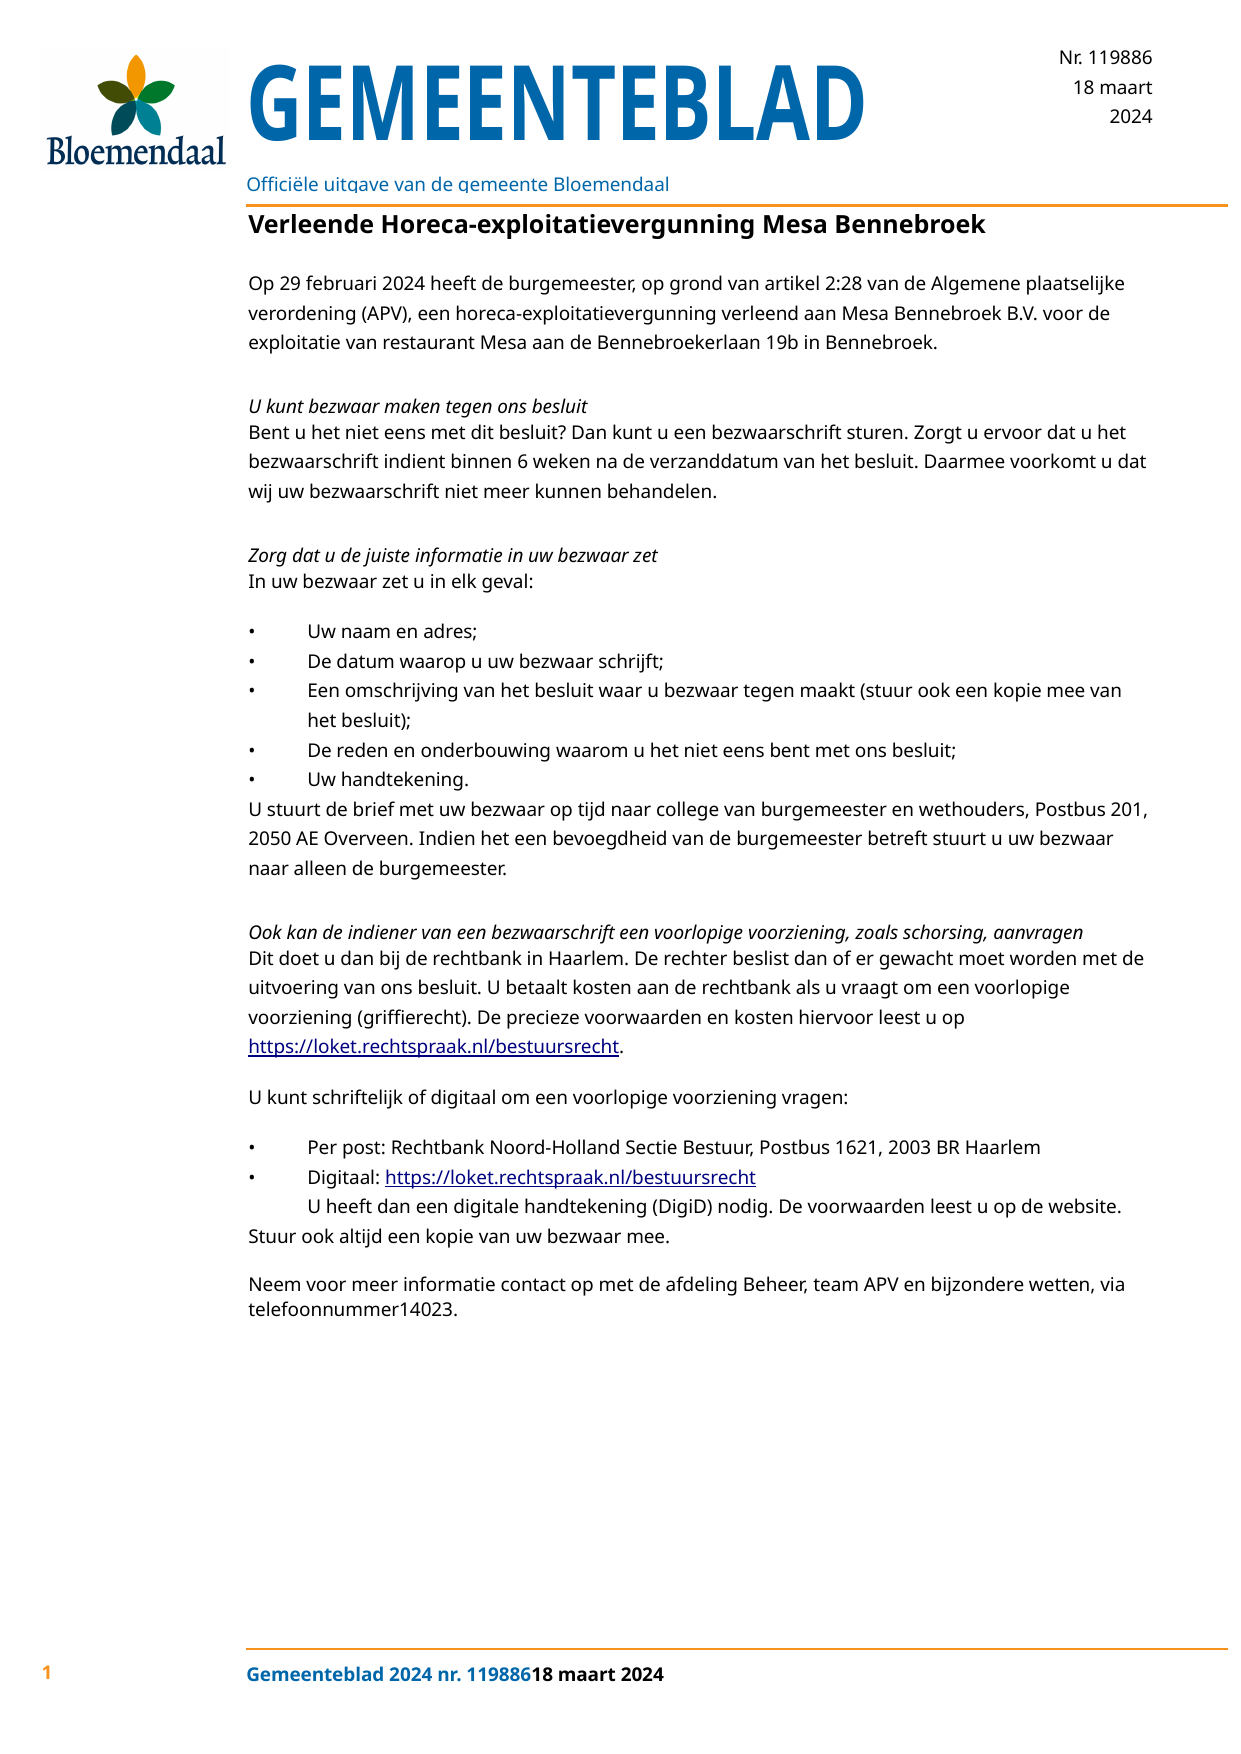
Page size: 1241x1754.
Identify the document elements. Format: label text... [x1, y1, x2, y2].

text U kunt bezwaar maken tegen ons besluit [248, 393, 1152, 419]
text Stuur ook altijd een kopie van uw bezwaar mee. [248, 1223, 1152, 1249]
list Per post: Rechtbank Noord-Holland Sectie Bestuur, Postbus 1621, 2003 BR Haarlem [248, 1134, 1152, 1160]
text U stuurt de brief met uw bezwaar op tijd naar college van burgemeester en wethouders, Postbus 201, 2050 AE Overveen. Indien het een bevoegdheid van de burgemeester betreft stuurt u uw bezwaar naar alleen de burgemeester. [248, 796, 1152, 881]
list U heeft dan een digitale handtekening (DigiD) nodig. De voorwaarden leest u op de website. [248, 1193, 1152, 1219]
list Een omschrijving van het besluit waar u bezwaar tegen maakt (stuur ook een kopie mee van het besluit); [248, 678, 1152, 733]
text Bent u het niet eens met dit besluit? Dan kunt u een bezwaarschrift sturen. Zorgt u ervoor dat u het bezwaarschrift indient binnen 6 weken na de verzanddatum van het besluit. Daarmee voorkomt u dat wij uw bezwaarschrift niet meer kunnen behandelen. [248, 419, 1152, 504]
text Ook kan de indiener van een bezwaarschrift een voorlopige voorziening, zoals schorsing, aanvragen [248, 919, 1152, 945]
list Uw naam en adres; [248, 618, 1152, 644]
text Neem voor meer informatie contact op met de afdeling Beheer, team APV en bijzondere wetten, via telefoonnummer14023. [248, 1271, 1152, 1322]
list Uw handtekening. [248, 766, 1152, 792]
list Digitaal: https://loket.rechtspraak.nl/bestuursrecht [248, 1164, 1152, 1190]
text Op 29 februari 2024 heeft de burgemeester, op grond van artikel 2:28 van de Algemene plaatselijke verordening (APV), een horeca-exploitatievergunning verleend aan Mesa Bennebroek B.V. voor de exploitatie van restaurant Mesa aan de Bennebroekerlaan 19b in Bennebroek. [248, 270, 1152, 355]
text Zorg dat u de juiste informatie in uw bezwaar zet [248, 542, 1152, 568]
text Verleende Horeca-exploitatievergunning Mesa Bennebroek [248, 207, 1152, 241]
text In uw bezwaar zet u in elk geval: [248, 568, 1152, 594]
text Dit doet u dan bij de rechtbank in Haarlem. De rechter beslist dan of er gewacht moet worden met de uitvoering van ons besluit. U betaalt kosten aan de rechtbank als u vraagt om een voorlopige voorziening (griffierecht). De precieze voorwaarden en kosten hiervoor leest u op https://loket.rechtspraak.nl/bestuursrecht. [248, 945, 1152, 1059]
list De datum waarop u uw bezwaar schrijft; [248, 648, 1152, 674]
picture [41, 47, 231, 172]
list De reden en onderbouwing waarom u het niet eens bent met ons besluit; [248, 737, 1152, 762]
text U kunt schriftelijk of digitaal om een voorlopige voorziening vragen: [248, 1084, 1152, 1110]
